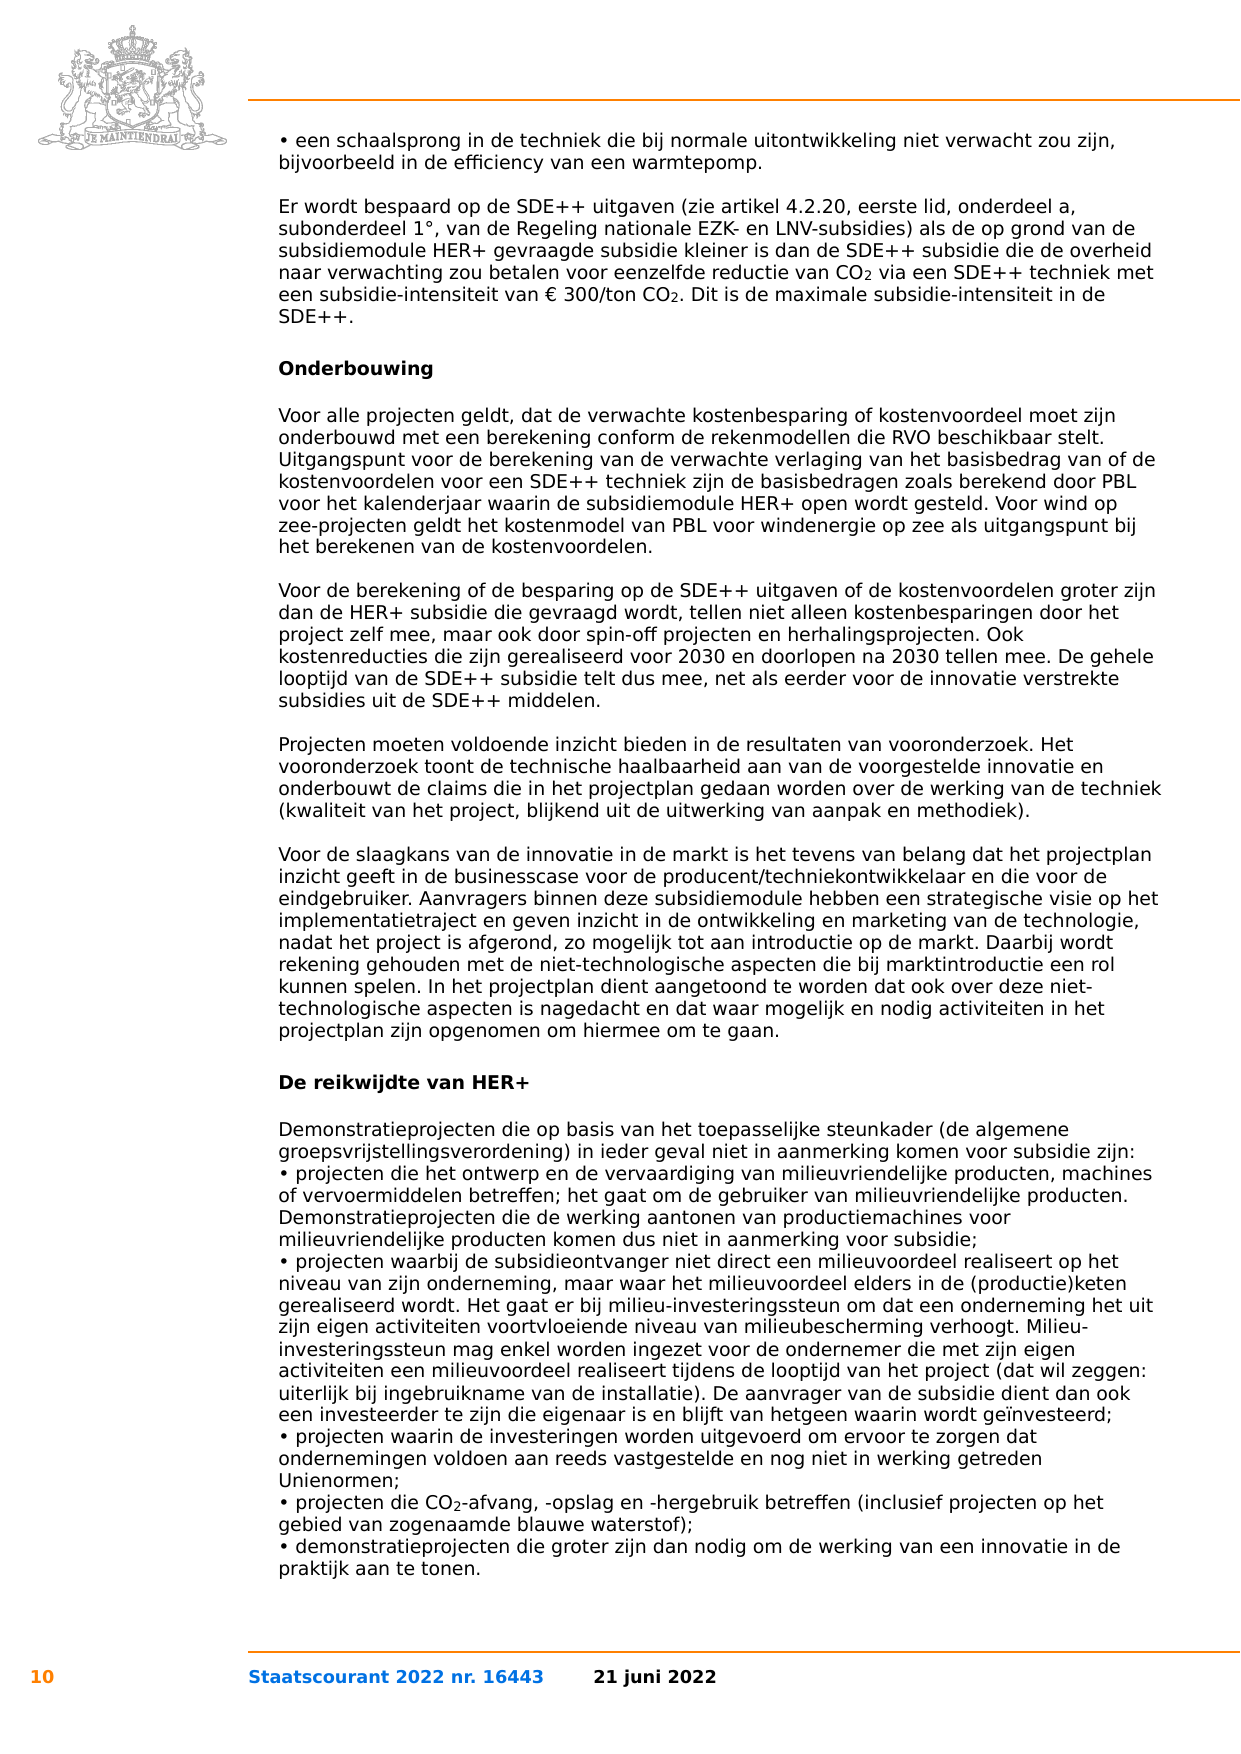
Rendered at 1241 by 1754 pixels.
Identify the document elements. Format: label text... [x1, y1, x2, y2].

text Demonstratieprojecten die op basis van het toepasselijke steunkader (de algemene groepsvrijstellingsverordening) in ieder geval niet in aanmerking komen voor subsidie zijn: [278, 1119, 1163, 1163]
text Voor de slaagkans van de innovatie in de markt is het tevens van belang dat het projectplan inzicht geeft in de businesscase voor de producent/techniekontwikkelaar en die voor de eindgebruiker. Aanvragers binnen deze subsidiemodule hebben een strategische visie op het implementatietraject en geven inzicht in de ontwikkeling en marketing van de technologie, nadat het project is afgerond, zo mogelijk tot aan introductie op de markt. Daarbij wordt rekening gehouden met de niet-technologische aspecten die bij marktintroductie een rol kunnen spelen. In het projectplan dient aangetoond te worden dat ook over deze niet-technologische aspecten is nagedacht en dat waar mogelijk en nodig activiteiten in het projectplan zijn opgenomen om hiermee om te gaan. [278, 844, 1163, 1042]
text Er wordt bespaard op de SDE++ uitgaven (zie artikel 4.2.20, eerste lid, onderdeel a, subonderdeel 1°, van de Regeling nationale EZK- en LNV-subsidies) als de op grond van de subsidiemodule HER+ gevraagde subsidie kleiner is dan de SDE++ subsidie die de overheid naar verwachting zou betalen voor eenzelfde reductie van CO2 via een SDE++ techniek met een subsidie-intensiteit van € 300/ton CO2. Dit is de maximale subsidie-intensiteit in de SDE++. [278, 196, 1163, 328]
text • projecten waarin de investeringen worden uitgevoerd om ervoor te zorgen dat ondernemingen voldoen aan reeds vastgestelde en nog niet in werking getreden Unienormen; [278, 1426, 1163, 1492]
text • projecten die CO2-afvang, -opslag en -hergebruik betreffen (inclusief projecten op het gebied van zogenaamde blauwe waterstof); [278, 1492, 1163, 1536]
text • projecten waarbij de subsidieontvanger niet direct een milieuvoordeel realiseert op het niveau van zijn onderneming, maar waar het milieuvoordeel elders in de (productie)keten gerealiseerd wordt. Het gaat er bij milieu-investeringssteun om dat een onderneming het uit zijn eigen activiteiten voortvloeiende niveau van milieubescherming verhoogt. Milieu-investeringssteun mag enkel worden ingezet voor de ondernemer die met zijn eigen activiteiten een milieuvoordeel realiseert tijdens de looptijd van het project (dat wil zeggen: uiterlijk bij ingebruikname van de installatie). De aanvrager van de subsidie dient dan ook een investeerder te zijn die eigenaar is en blijft van hetgeen waarin wordt geïnvesteerd; [278, 1251, 1163, 1426]
text Voor alle projecten geldt, dat de verwachte kostenbesparing of kostenvoordeel moet zijn onderbouwd met een berekening conform de rekenmodellen die RVO beschikbaar stelt. Uitgangspunt voor de berekening van de verwachte verlaging van het basisbedrag van of de kostenvoordelen voor een SDE++ techniek zijn de basisbedragen zoals berekend door PBL voor het kalenderjaar waarin de subsidiemodule HER+ open wordt gesteld. Voor wind op zee-projecten geldt het kostenmodel van PBL voor windenergie op zee als uitgangspunt bij het berekenen van de kostenvoordelen. [278, 404, 1163, 558]
text Voor de berekening of de besparing op de SDE++ uitgaven of de kostenvoordelen groter zijn dan de HER+ subsidie die gevraagd wordt, tellen niet alleen kostenbesparingen door het project zelf mee, maar ook door spin-off projecten en herhalingsprojecten. Ook kostenreducties die zijn gerealiseerd voor 2030 en doorlopen na 2030 tellen mee. De gehele looptijd van de SDE++ subsidie telt dus mee, net als eerder voor de innovatie verstrekte subsidies uit de SDE++ middelen. [278, 580, 1163, 712]
subtitle De reikwijdte van HER+ [278, 1072, 1163, 1094]
subtitle Onderbouwing [278, 358, 1163, 379]
text Projecten moeten voldoende inzicht bieden in de resultaten van vooronderzoek. Het vooronderzoek toont de technische haalbaarheid aan van de voorgestelde innovatie en onderbouwt de claims die in het projectplan gedaan worden over de werking van de techniek (kwaliteit van het project, blijkend uit de uitwerking van aanpak en methodiek). [278, 734, 1163, 822]
picture [38, 25, 227, 150]
text • een schaalsprong in de techniek die bij normale uitontwikkeling niet verwacht zou zijn, bijvoorbeeld in de efficiency van een warmtepomp. [278, 130, 1163, 174]
text • projecten die het ontwerp en de vervaardiging van milieuvriendelijke producten, machines of vervoermiddelen betreffen; het gaat om de gebruiker van milieuvriendelijke producten. Demonstratieprojecten die de werking aantonen van productiemachines voor milieuvriendelijke producten komen dus niet in aanmerking voor subsidie; [278, 1163, 1163, 1251]
text • demonstratieprojecten die groter zijn dan nodig om de werking van een innovatie in de praktijk aan te tonen. [278, 1536, 1163, 1580]
